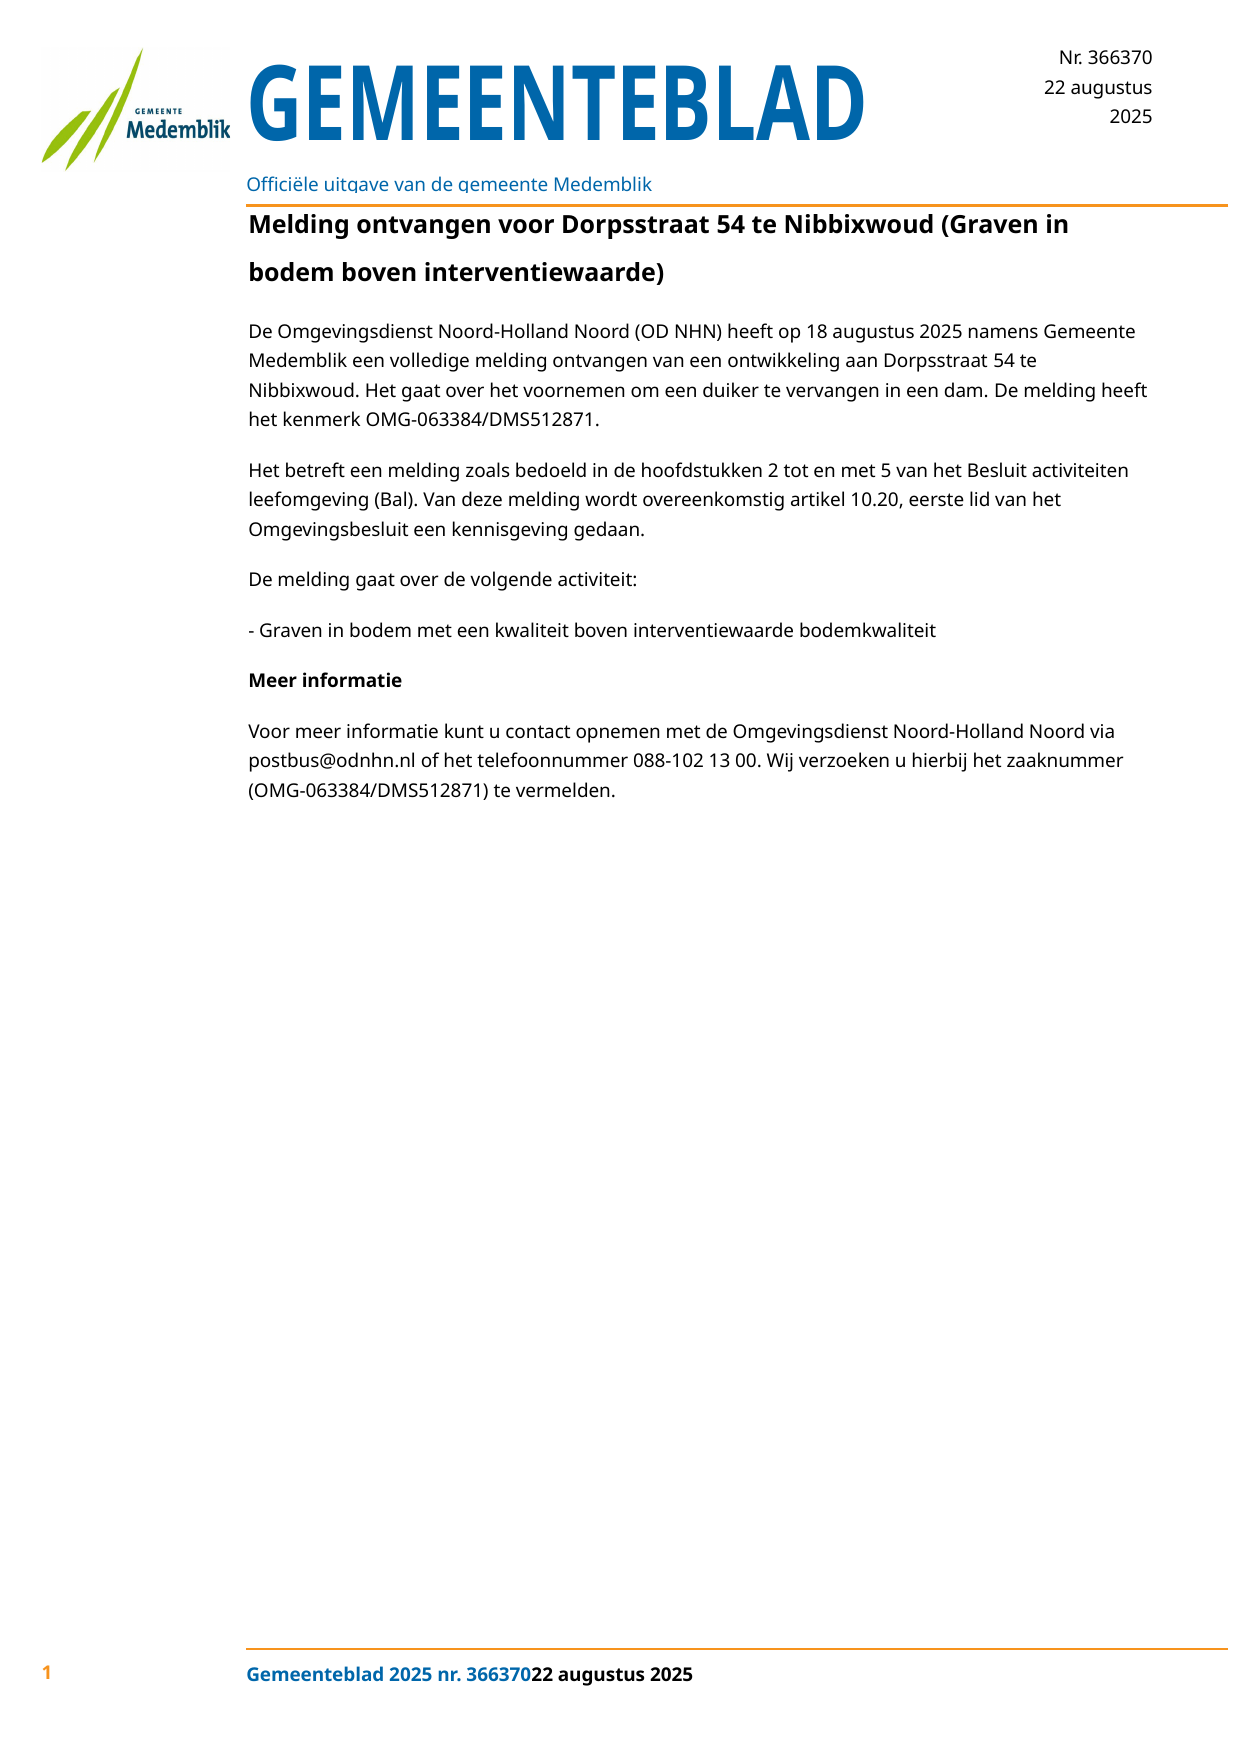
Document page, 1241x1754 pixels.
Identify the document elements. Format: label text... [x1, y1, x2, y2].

text Meer informatie [248, 667, 1152, 693]
text Melding ontvangen voor Dorpsstraat 54 te Nibbixwoud (Graven in bodem boven interventiewaarde) [248, 207, 1152, 288]
text Het betreft een melding zoals bedoeld in de hoofdstukken 2 tot en met 5 van het Besluit activiteiten leefomgeving (Bal). Van deze melding wordt overeenkomstig artikel 10.20, eerste lid van het Omgevingsbesluit een kennisgeving gedaan. [248, 457, 1152, 542]
picture [41, 47, 231, 172]
text De Omgevingsdienst Noord-Holland Noord (OD NHN) heeft op 18 augustus 2025 namens Gemeente Medemblik een volledige melding ontvangen van een ontwikkeling aan Dorpsstraat 54 te Nibbixwoud. Het gaat over het voornemen om een duiker te vervangen in een dam. De melding heeft het kenmerk OMG-063384/DMS512871. [248, 318, 1152, 432]
text Voor meer informatie kunt u contact opnemen met de Omgevingsdienst Noord-Holland Noord via postbus@odnhn.nl of het telefoonnummer 088-102 13 00. Wij verzoeken u hierbij het zaaknummer (OMG-063384/DMS512871) te vermelden. [248, 718, 1152, 803]
text De melding gaat over de volgende activiteit: [248, 567, 1152, 592]
text - Graven in bodem met een kwaliteit boven interventiewaarde bodemkwaliteit [248, 617, 1152, 643]
